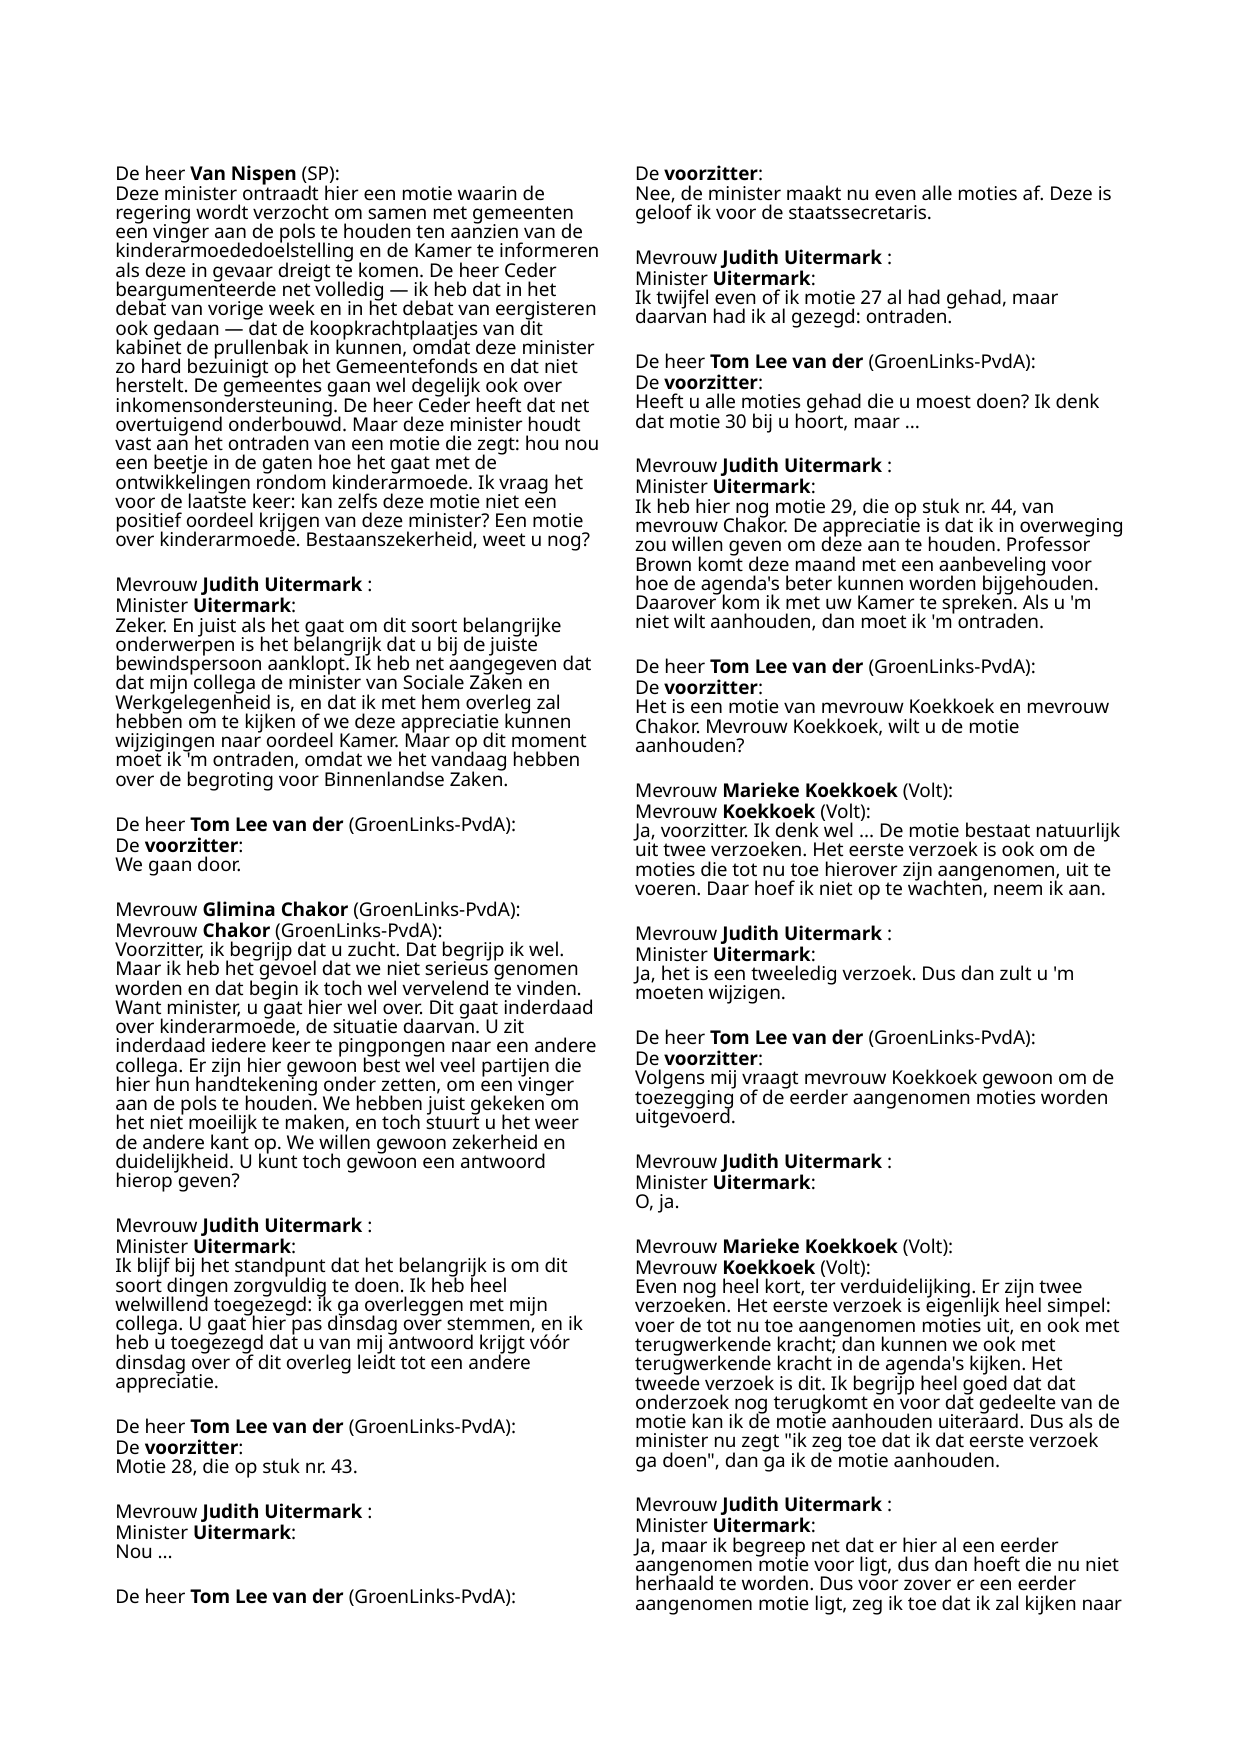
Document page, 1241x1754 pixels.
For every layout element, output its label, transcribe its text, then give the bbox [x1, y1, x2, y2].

text De voorzitter: [635, 679, 1125, 698]
text De heer Tom Lee van der (GroenLinks-PvdA): [115, 1413, 605, 1439]
text Mevrouw Judith Uitermark : [635, 453, 1125, 478]
text Mevrouw Judith Uitermark : [115, 1212, 605, 1238]
text Zeker. En juist als het gaat om dit soort belangrijke onderwerpen is het belangrijk dat u bij de juiste bewindspersoon aanklopt. Ik heb net aangegeven dat dat mijn collega de minister van Sociale Zaken en Werkgelegenheid is, en dat ik met hem overleg zal hebben om te kijken of we deze appreciatie kunnen wijzigingen naar oordeel Kamer. Maar op dit moment moet ik 'm ontraden, omdat we het vandaag hebben over de begroting voor Binnenlandse Zaken. [115, 617, 605, 790]
text Ik heb hier nog motie 29, die op stuk nr. 44, van mevrouw Chakor. De appreciatie is dat ik in overweging zou willen geven om deze aan te houden. Professor Brown komt deze maand met een aanbeveling voor hoe de agenda's beter kunnen worden bijgehouden. Daarover kom ik met uw Kamer te spreken. Als u 'm niet wilt aanhouden, dan moet ik 'm ontraden. [635, 498, 1125, 633]
text De heer Tom Lee van der (GroenLinks-PvdA): [115, 1583, 605, 1609]
text Mevrouw Marieke Koekkoek (Volt): [635, 1233, 1125, 1259]
text De voorzitter: [115, 837, 605, 856]
text De heer Tom Lee van der (GroenLinks-PvdA): [635, 653, 1125, 679]
text Minister Uitermark: [635, 946, 1125, 965]
text Ik twijfel even of ik motie 27 al had gehad, maar daarvan had ik al gezegd: ontraden. [635, 289, 1125, 327]
text De voorzitter: [635, 1050, 1125, 1069]
text Mevrouw Koekkoek (Volt): [635, 1259, 1125, 1278]
text De heer Tom Lee van der (GroenLinks-PvdA): [635, 348, 1125, 374]
text De voorzitter: [635, 165, 1125, 184]
text Ja, het is een tweeledig verzoek. Dus dan zult u 'm moeten wijzigen. [635, 965, 1125, 1003]
text Deze minister ontraadt hier een motie waarin de regering wordt verzocht om samen met gemeenten een vinger aan de pols te houden ten aanzien van de kinderarmoededoelstelling en de Kamer te informeren als deze in gevaar dreigt te komen. De heer Ceder beargumenteerde net volledig — ik heb dat in het debat van vorige week en in het debat van eergisteren ook gedaan — dat de koopkrachtplaatjes van dit kabinet de prullenbak in kunnen, omdat deze minister zo hard bezuinigt op het Gemeentefonds en dat niet herstelt. De gemeentes gaan wel degelijk ook over inkomensondersteuning. De heer Ceder heeft dat net overtuigend onderbouwd. Maar deze minister houdt vast aan het ontraden van een motie die zegt: hou nou een beetje in de gaten hoe het gaat met de ontwikkelingen rondom kinderarmoede. Ik vraag het voor de laatste keer: kan zelfs deze motie niet een positief oordeel krijgen van deze minister? Een motie over kinderarmoede. Bestaanszekerheid, weet u nog? [115, 184, 605, 551]
text Mevrouw Judith Uitermark : [635, 920, 1125, 946]
text O, ja. [635, 1193, 1125, 1212]
text Mevrouw Judith Uitermark : [635, 244, 1125, 270]
text Motie 28, die op stuk nr. 43. [115, 1458, 605, 1477]
text Volgens mij vraagt mevrouw Koekkoek gewoon om de toezegging of de eerder aangenomen moties worden uitgevoerd. [635, 1069, 1125, 1127]
text Mevrouw Judith Uitermark : [115, 572, 605, 597]
text Heeft u alle moties gehad die u moest doen? Ik denk dat motie 30 bij u hoort, maar ... [635, 393, 1125, 432]
text Nou ... [115, 1543, 605, 1562]
text Minister Uitermark: [635, 1517, 1125, 1537]
text Minister Uitermark: [635, 270, 1125, 289]
text We gaan door. [115, 856, 605, 875]
text Ja, maar ik begreep net dat er hier al een eerder aangenomen motie voor ligt, dus dan hoeft die nu niet herhaald te worden. Dus voor zover er een eerder aangenomen motie ligt, zeg ik toe dat ik zal kijken naar [635, 1537, 1125, 1614]
text Nee, de minister maakt nu even alle moties af. Deze is geloof ik voor de staatssecretaris. [635, 184, 1125, 223]
text Ik blijf bij het standpunt dat het belangrijk is om dit soort dingen zorgvuldig te doen. Ik heb heel welwillend toegezegd: ik ga overleggen met mijn collega. U gaat hier pas dinsdag over stemmen, en ik heb u toegezegd dat u van mij antwoord krijgt vóór dinsdag over of dit overleg leidt tot een andere appreciatie. [115, 1257, 605, 1392]
text Voorzitter, ik begrijp dat u zucht. Dat begrijp ik wel. Maar ik heb het gevoel dat we niet serieus genomen worden en dat begin ik toch wel vervelend te vinden. Want minister, u gaat hier wel over. Dit gaat inderdaad over kinderarmoede, de situatie daarvan. U zit inderdaad iedere keer te pingpongen naar een andere collega. Er zijn hier gewoon best wel veel partijen die hier hun handtekening onder zetten, om een vinger aan de pols te houden. We hebben juist gekeken om het niet moeilijk te maken, en toch stuurt u het weer de andere kant op. We willen gewoon zekerheid en duidelijkheid. U kunt toch gewoon een antwoord hierop geven? [115, 941, 605, 1191]
text De voorzitter: [635, 374, 1125, 393]
text Minister Uitermark: [635, 478, 1125, 498]
text Mevrouw Koekkoek (Volt): [635, 803, 1125, 822]
text De heer Tom Lee van der (GroenLinks-PvdA): [635, 1024, 1125, 1050]
text Ja, voorzitter. Ik denk wel ... De motie bestaat natuurlijk uit twee verzoeken. Het eerste verzoek is ook om de moties die tot nu toe hierover zijn aangenomen, uit te voeren. Daar hoef ik niet op te wachten, neem ik aan. [635, 822, 1125, 899]
text Het is een motie van mevrouw Koekkoek en mevrouw Chakor. Mevrouw Koekkoek, wilt u de motie aanhouden? [635, 698, 1125, 756]
text Mevrouw Judith Uitermark : [635, 1492, 1125, 1517]
text Mevrouw Chakor (GroenLinks-PvdA): [115, 922, 605, 941]
text Minister Uitermark: [115, 1238, 605, 1257]
text Minister Uitermark: [115, 1524, 605, 1543]
text Even nog heel kort, ter verduidelijking. Er zijn twee verzoeken. Het eerste verzoek is eigenlijk heel simpel: voer de tot nu toe aangenomen moties uit, en ook met terugwerkende kracht; dan kunnen we ook met terugwerkende kracht in de agenda's kijken. Het tweede verzoek is dit. Ik begrijp heel goed dat dat onderzoek nog terugkomt en voor dat gedeelte van de motie kan ik de motie aanhouden uiteraard. Dus als de minister nu zegt "ik zeg toe dat ik dat eerste verzoek ga doen", dan ga ik de motie aanhouden. [635, 1278, 1125, 1471]
text Mevrouw Judith Uitermark : [115, 1498, 605, 1524]
text Mevrouw Judith Uitermark : [635, 1148, 1125, 1174]
text De heer Van Nispen (SP): [115, 165, 605, 184]
text Mevrouw Glimina Chakor (GroenLinks-PvdA): [115, 896, 605, 922]
text Minister Uitermark: [115, 597, 605, 617]
text Minister Uitermark: [635, 1174, 1125, 1193]
text Mevrouw Marieke Koekkoek (Volt): [635, 777, 1125, 803]
text De voorzitter: [115, 1439, 605, 1458]
text De heer Tom Lee van der (GroenLinks-PvdA): [115, 811, 605, 837]
